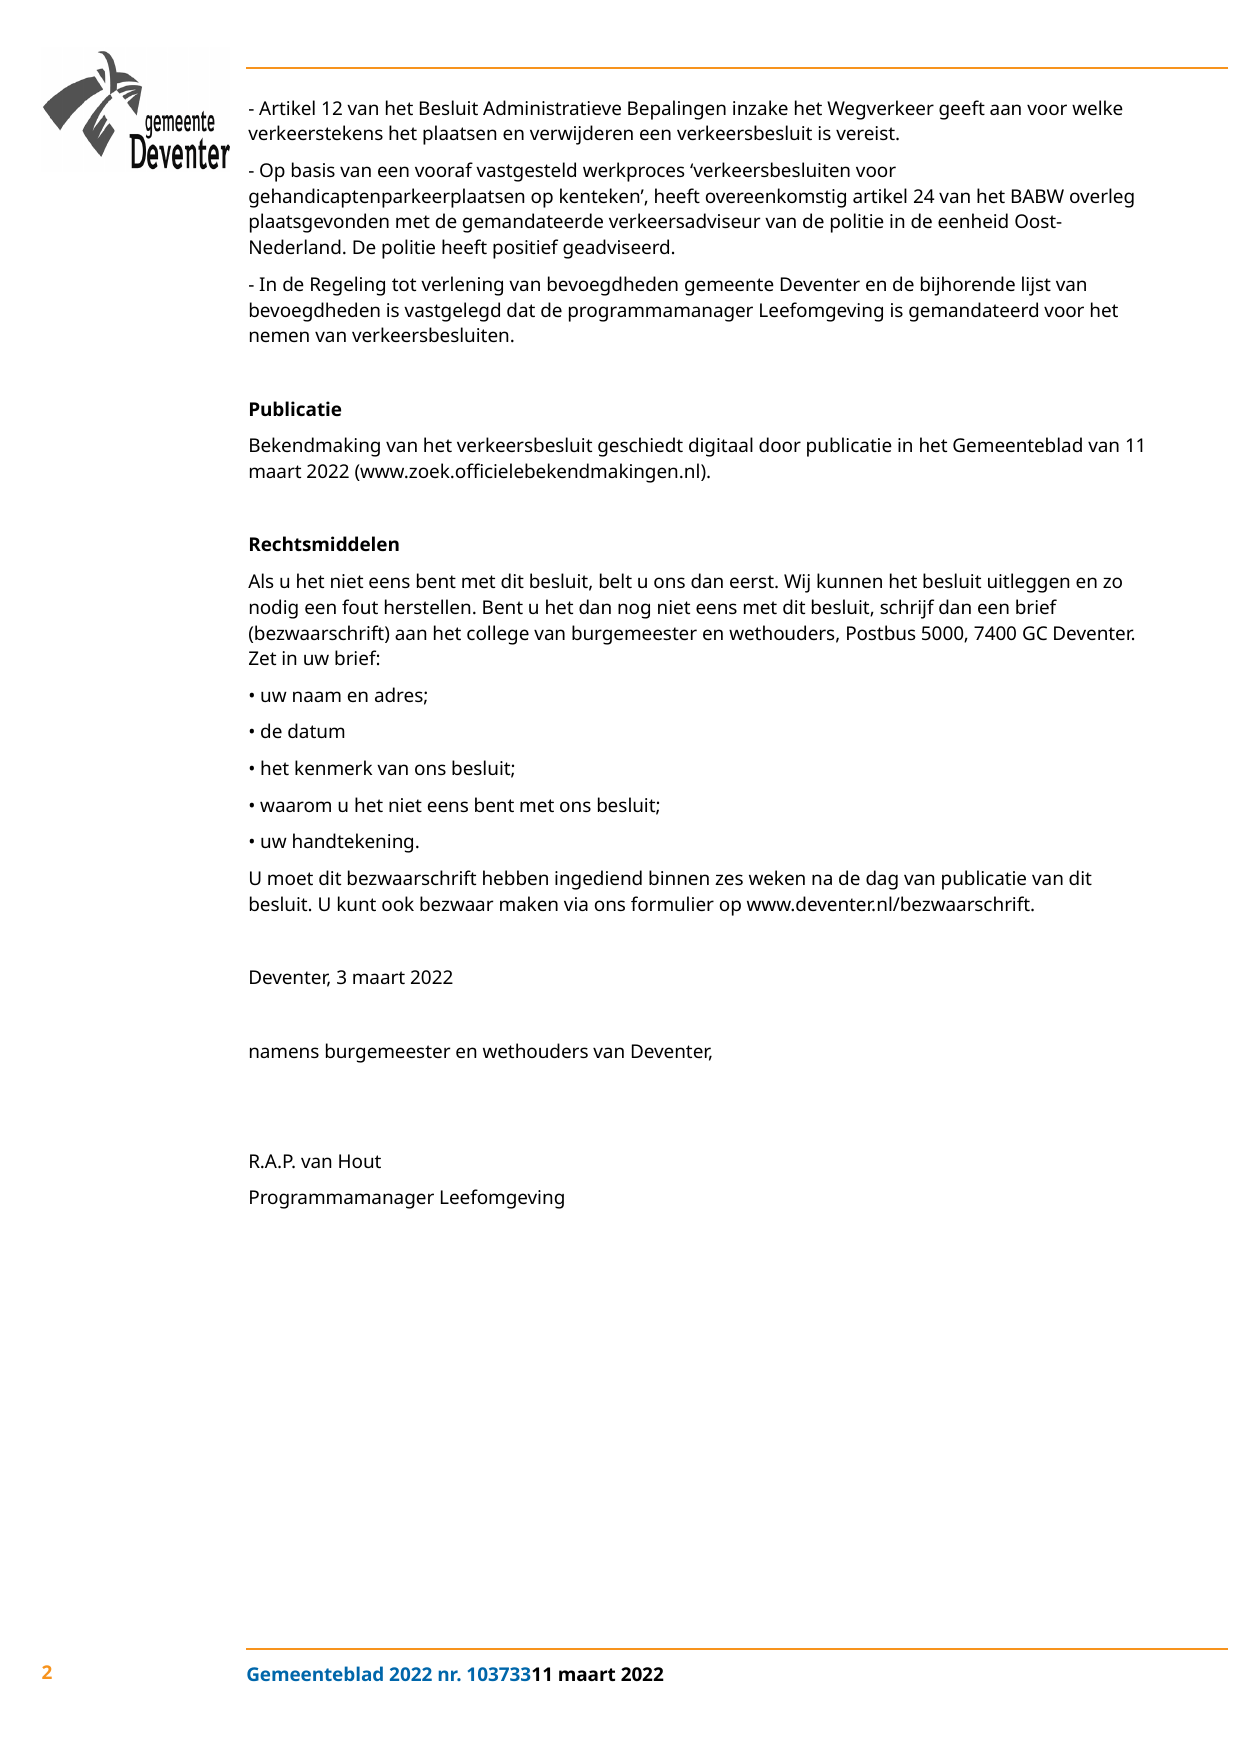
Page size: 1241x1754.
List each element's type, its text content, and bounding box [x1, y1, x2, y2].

text • waarom u het niet eens bent met ons besluit; [248, 792, 1152, 818]
picture [41, 47, 231, 172]
text Bekendmaking van het verkeersbesluit geschiedt digitaal door publicatie in het Gemeenteblad van 11 maart 2022 (www.zoek.officielebekendmakingen.nl). [248, 432, 1152, 484]
text namens burgemeester en wethouders van Deventer, [248, 1038, 1152, 1063]
text - Op basis van een vooraf vastgesteld werkproces ‘verkeersbesluiten voor gehandicaptenparkeerplaatsen op kenteken’, heeft overeenkomstig artikel 24 van het BABW overleg plaatsgevonden met de gemandateerde verkeersadviseur van de politie in de eenheid Oost-Nederland. De politie heeft positief geadviseerd. [248, 157, 1152, 260]
text • het kenmerk van ons besluit; [248, 755, 1152, 781]
text • uw handtekening. [248, 829, 1152, 854]
text - In de Regeling tot verlening van bevoegdheden gemeente Deventer en de bijhorende lijst van bevoegdheden is vastgelegd dat de programmamanager Leefomgeving is gemandateerd voor het nemen van verkeersbesluiten. [248, 271, 1152, 348]
text Publicatie [248, 396, 1152, 422]
text U moet dit bezwaarschrift hebben ingediend binnen zes weken na de dag van publicatie van dit besluit. U kunt ook bezwaar maken via ons formulier op www.deventer.nl/bezwaarschrift. [248, 865, 1152, 917]
text - Artikel 12 van het Besluit Administratieve Bepalingen inzake het Wegverkeer geeft aan voor welke verkeerstekens het plaatsen en verwijderen een verkeersbesluit is vereist. [248, 95, 1152, 146]
text Als u het niet eens bent met dit besluit, belt u ons dan eerst. Wij kunnen het besluit uitleggen en zo nodig een fout herstellen. Bent u het dan nog niet eens met dit besluit, schrijf dan een brief (bezwaarschrift) aan het college van burgemeester en wethouders, Postbus 5000, 7400 GC Deventer. Zet in uw brief: [248, 568, 1152, 671]
text • uw naam en adres; [248, 682, 1152, 708]
text Deventer, 3 maart 2022 [248, 964, 1152, 990]
text Programmamanager Leefomgeving [248, 1184, 1152, 1210]
text Rechtsmiddelen [248, 532, 1152, 557]
text • de datum [248, 719, 1152, 744]
text R.A.P. van Hout [248, 1148, 1152, 1173]
